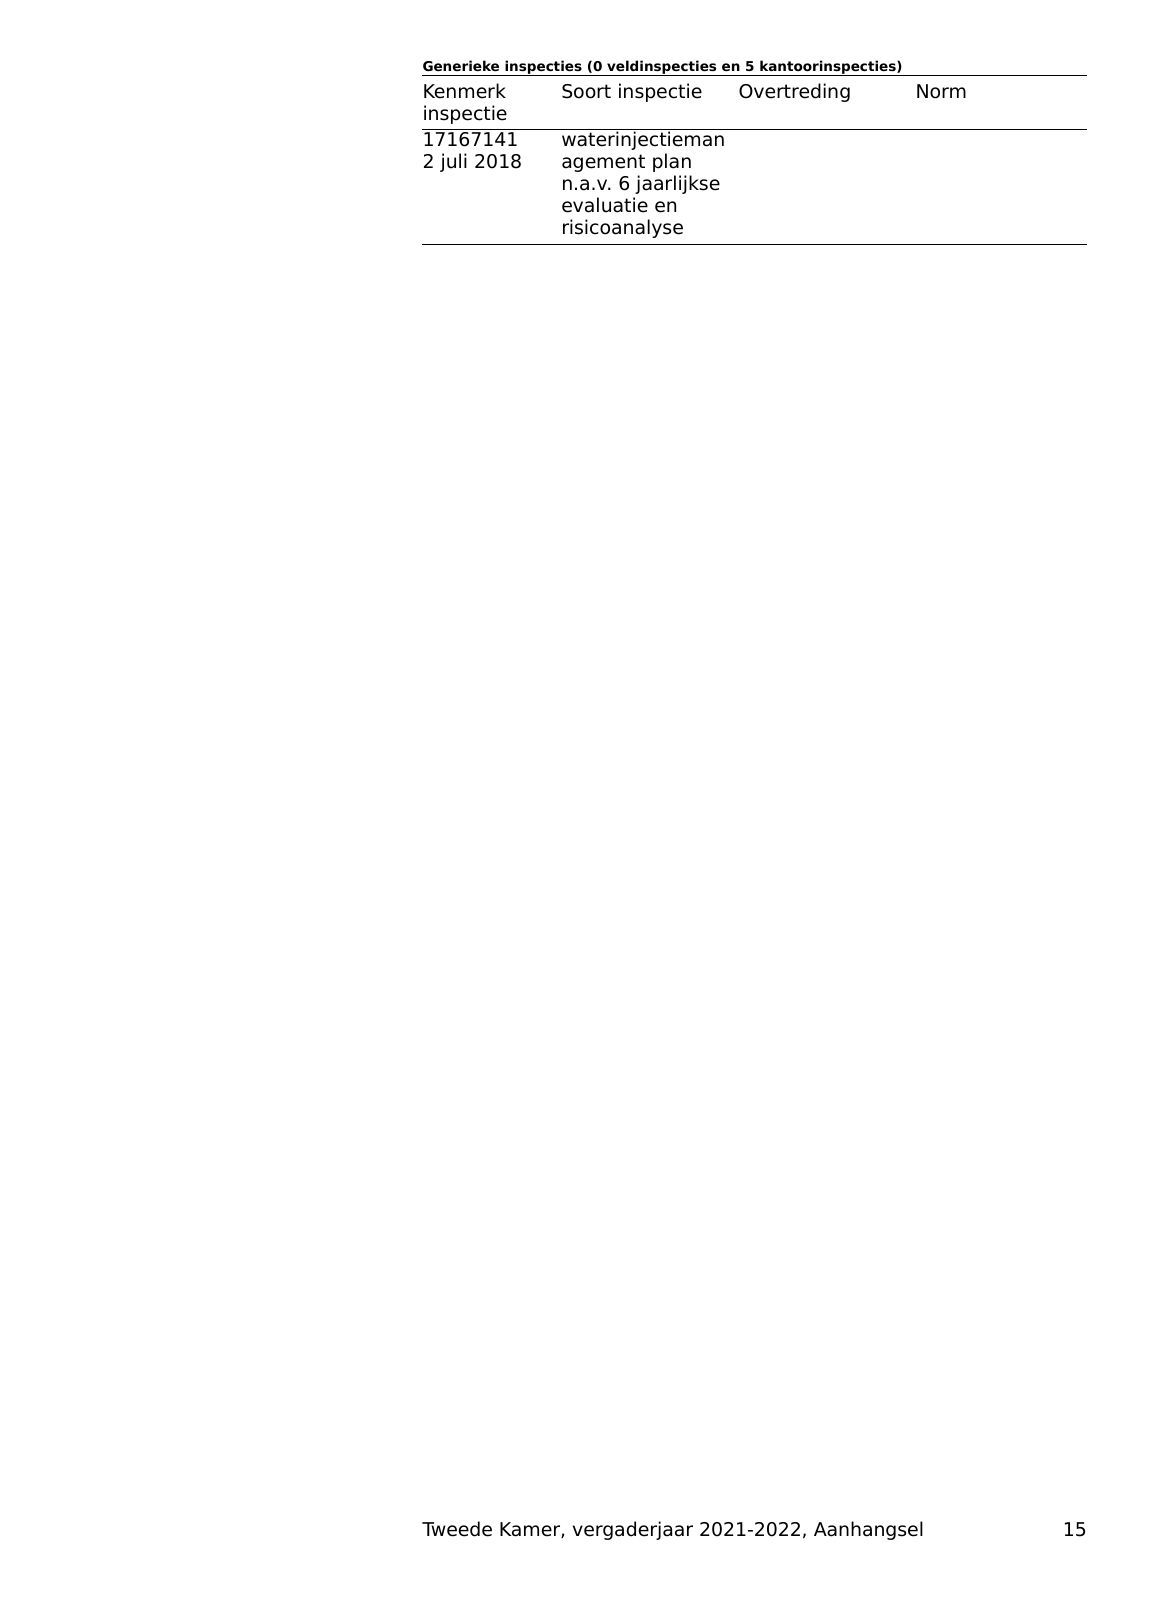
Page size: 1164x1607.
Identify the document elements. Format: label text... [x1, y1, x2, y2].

table_cell waterinjectiemanagement plan n.a.v. 6 jaarlijkse evaluatie en risicoanalyse [555, 130, 732, 244]
table_cell 17167141 2 juli 2018 [422, 130, 555, 244]
table_cell Overtreding [732, 76, 909, 129]
table_cell Norm [910, 76, 1087, 129]
table_cell [910, 130, 1087, 244]
table_cell Soort inspectie [555, 76, 732, 129]
table_cell [732, 130, 909, 244]
table_cell Kenmerk inspectie [422, 76, 555, 129]
table_header Generieke inspecties (0 veldinspecties en 5 kantoorinspecties) [422, 59, 1087, 75]
